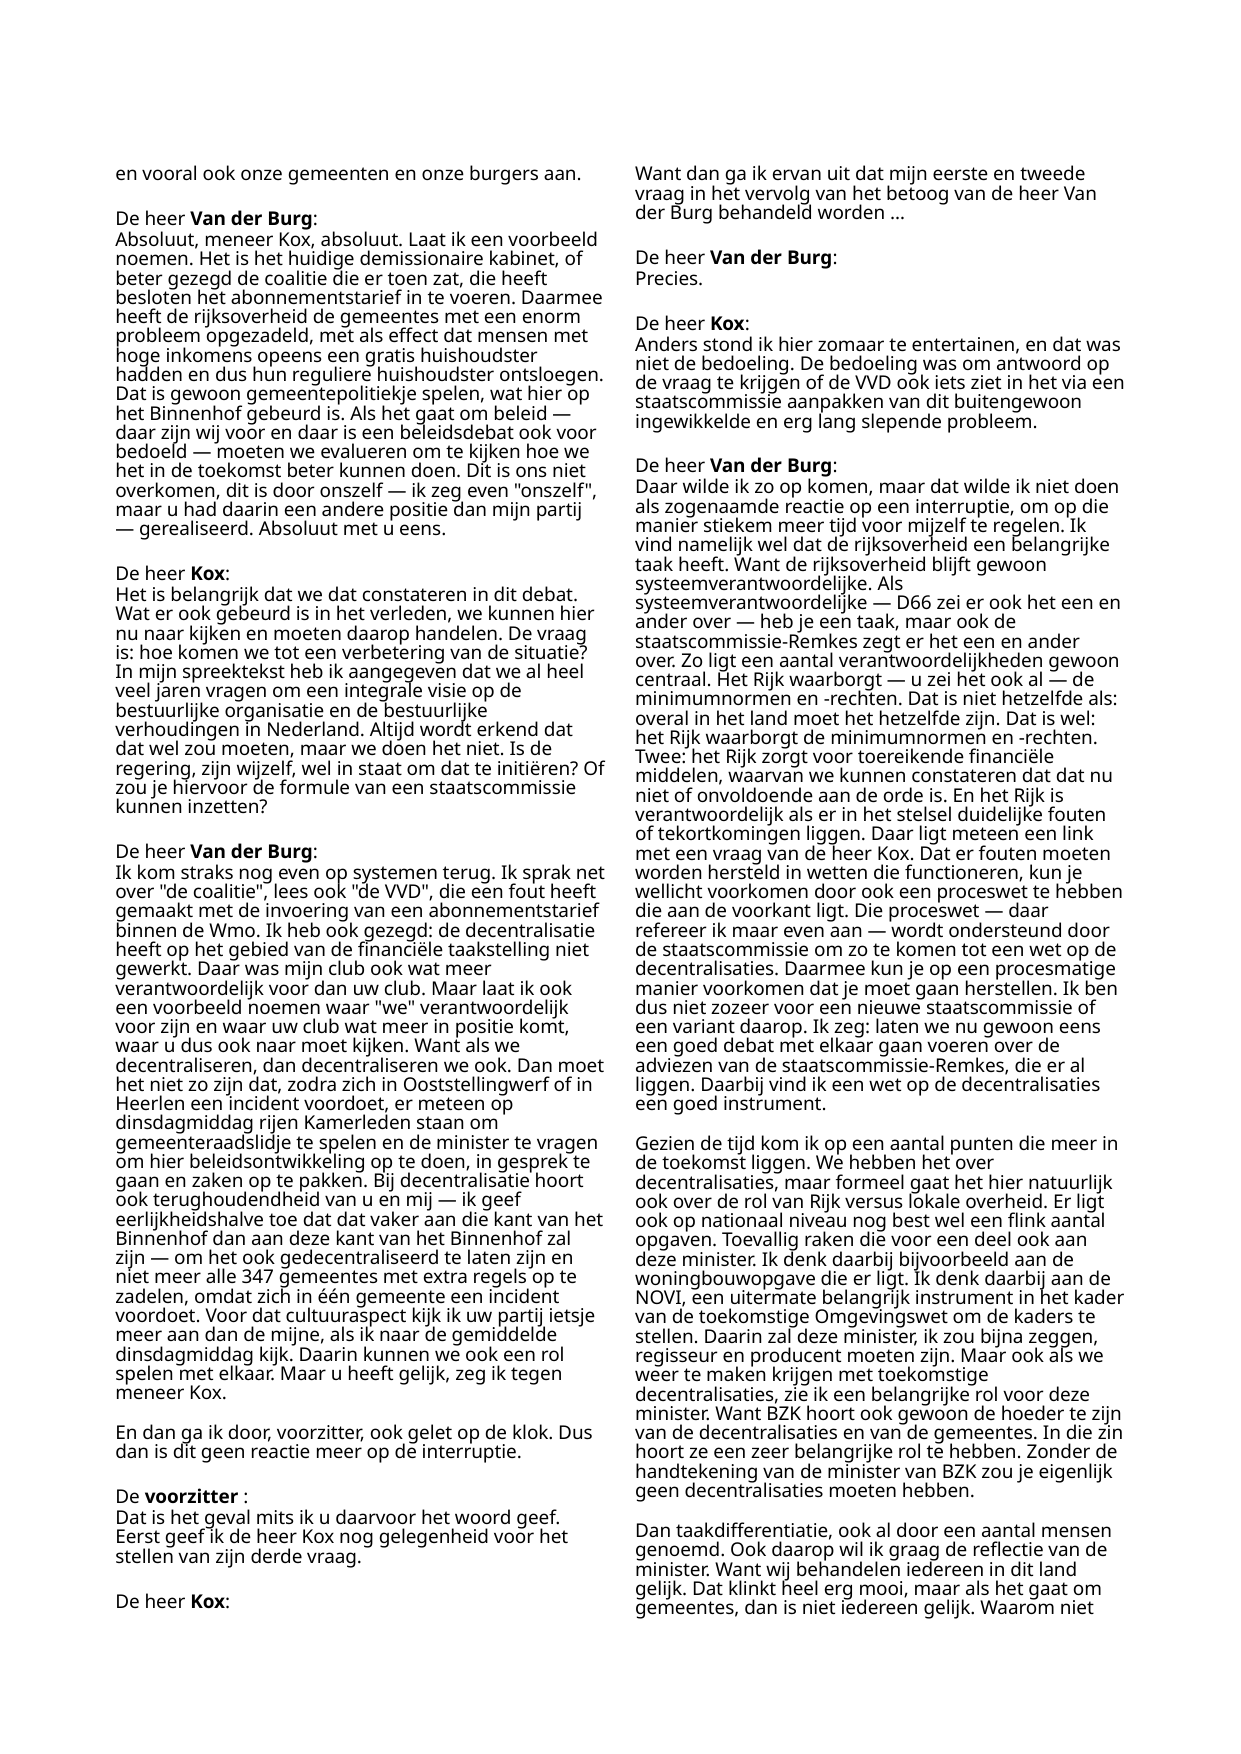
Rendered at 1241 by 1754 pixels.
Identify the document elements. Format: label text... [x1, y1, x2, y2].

text En dan ga ik door, voorzitter, ook gelet op de klok. Dus dan is dit geen reactie meer op de interruptie. [115, 1424, 605, 1463]
text Absoluut, meneer Kox, absoluut. Laat ik een voorbeeld noemen. Het is het huidige demissionaire kabinet, of beter gezegd de coalitie die er toen zat, die heeft besloten het abonnementstarief in te voeren. Daarmee heeft de rijksoverheid de gemeentes met een enorm probleem opgezadeld, met als effect dat mensen met hoge inkomens opeens een gratis huishoudster hadden en dus hun reguliere huishoudster ontsloegen. Dat is gewoon gemeentepolitiekje spelen, wat hier op het Binnenhof gebeurd is. Als het gaat om beleid — daar zijn wij voor en daar is een beleidsdebat ook voor bedoeld — moeten we evalueren om te kijken hoe we het in de toekomst beter kunnen doen. Dit is ons niet overkomen, dit is door onszelf — ik zeg even "onszelf", maar u had daarin een andere positie dan mijn partij — gerealiseerd. Absoluut met u eens. [115, 231, 605, 539]
text Daar wilde ik zo op komen, maar dat wilde ik niet doen als zogenaamde reactie op een interruptie, om op die manier stiekem meer tijd voor mijzelf te regelen. Ik vind namelijk wel dat de rijksoverheid een belangrijke taak heeft. Want de rijksoverheid blijft gewoon systeemverantwoordelijke. Als systeemverantwoordelijke — D66 zei er ook het een en ander over — heb je een taak, maar ook de staatscommissie-Remkes zegt er het een en ander over. Zo ligt een aantal verantwoordelijkheden gewoon centraal. Het Rijk waarborgt — u zei het ook al — de minimumnormen en -rechten. Dat is niet hetzelfde als: overal in het land moet het hetzelfde zijn. Dat is wel: het Rijk waarborgt de minimumnormen en -rechten. Twee: het Rijk zorgt voor toereikende financiële middelen, waarvan we kunnen constateren dat dat nu niet of onvoldoende aan de orde is. En het Rijk is verantwoordelijk als er in het stelsel duidelijke fouten of tekortkomingen liggen. Daar ligt meteen een link met een vraag van de heer Kox. Dat er fouten moeten worden hersteld in wetten die functioneren, kun je wellicht voorkomen door ook een proceswet te hebben die aan de voorkant ligt. Die proceswet — daar refereer ik maar even aan — wordt ondersteund door de staatscommissie om zo te komen tot een wet op de decentralisaties. Daarmee kun je op een procesmatige manier voorkomen dat je moet gaan herstellen. Ik ben dus niet zozeer voor een nieuwe staatscommissie of een variant daarop. Ik zeg: laten we nu gewoon eens een goed debat met elkaar gaan voeren over de adviezen van de staatscommissie-Remkes, die er al liggen. Daarbij vind ik een wet op de decentralisaties een goed instrument. [635, 478, 1125, 1114]
text Precies. [635, 270, 1125, 289]
text De voorzitter : [115, 1483, 605, 1509]
text De heer Van der Burg: [635, 244, 1125, 270]
text De heer Kox: [115, 1588, 605, 1614]
text De heer Kox: [115, 560, 605, 586]
text Anders stond ik hier zomaar te entertainen, en dat was niet de bedoeling. De bedoeling was om antwoord op de vraag te krijgen of de VVD ook iets ziet in het via een staatscommissie aanpakken van dit buitengewoon ingewikkelde en erg lang slepende probleem. [635, 336, 1125, 432]
text Gezien de tijd kom ik op een aantal punten die meer in de toekomst liggen. We hebben het over decentralisaties, maar formeel gaat het hier natuurlijk ook over de rol van Rijk versus lokale overheid. Er ligt ook op nationaal niveau nog best wel een flink aantal opgaven. Toevallig raken die voor een deel ook aan deze minister. Ik denk daarbij bijvoorbeeld aan de woningbouwopgave die er ligt. Ik denk daarbij aan de NOVI, een uitermate belangrijk instrument in het kader van de toekomstige Omgevingswet om de kaders te stellen. Daarin zal deze minister, ik zou bijna zeggen, regisseur en producent moeten zijn. Maar ook als we weer te maken krijgen met toekomstige decentralisaties, zie ik een belangrijke rol voor deze minister. Want BZK hoort ook gewoon de hoeder te zijn van de decentralisaties en van de gemeentes. In die zin hoort ze een zeer belangrijke rol te hebben. Zonder de handtekening van de minister van BZK zou je eigenlijk geen decentralisaties moeten hebben. [635, 1135, 1125, 1501]
text Het is belangrijk dat we dat constateren in dit debat. Wat er ook gebeurd is in het verleden, we kunnen hier nu naar kijken en moeten daarop handelen. De vraag is: hoe komen we tot een verbetering van de situatie? In mijn spreektekst heb ik aangegeven dat we al heel veel jaren vragen om een integrale visie op de bestuurlijke organisatie en de bestuurlijke verhoudingen in Nederland. Altijd wordt erkend dat dat wel zou moeten, maar we doen het niet. Is de regering, zijn wijzelf, wel in staat om dat te initiëren? Of zou je hiervoor de formule van een staatscommissie kunnen inzetten? [115, 586, 605, 817]
text De heer Kox: [635, 310, 1125, 336]
text Dan taakdifferentiatie, ook al door een aantal mensen genoemd. Ook daarop wil ik graag de reflectie van de minister. Want wij behandelen iedereen in dit land gelijk. Dat klinkt heel erg mooi, maar als het gaat om gemeentes, dan is niet iedereen gelijk. Waarom niet [635, 1522, 1125, 1618]
text De heer Van der Burg: [635, 453, 1125, 478]
text De heer Van der Burg: [115, 838, 605, 864]
text Want dan ga ik ervan uit dat mijn eerste en tweede vraag in het vervolg van het betoog van de heer Van der Burg behandeld worden … [635, 165, 1125, 223]
text en vooral ook onze gemeenten en onze burgers aan. [115, 165, 605, 184]
text Dat is het geval mits ik u daarvoor het woord geef. Eerst geef ik de heer Kox nog gelegenheid voor het stellen van zijn derde vraag. [115, 1509, 605, 1567]
text Ik kom straks nog even op systemen terug. Ik sprak net over "de coalitie", lees ook "de VVD", die een fout heeft gemaakt met de invoering van een abonnementstarief binnen de Wmo. Ik heb ook gezegd: de decentralisatie heeft op het gebied van de financiële taakstelling niet gewerkt. Daar was mijn club ook wat meer verantwoordelijk voor dan uw club. Maar laat ik ook een voorbeeld noemen waar "we" verantwoordelijk voor zijn en waar uw club wat meer in positie komt, waar u dus ook naar moet kijken. Want als we decentraliseren, dan decentraliseren we ook. Dan moet het niet zo zijn dat, zodra zich in Ooststellingwerf of in Heerlen een incident voordoet, er meteen op dinsdagmiddag rijen Kamerleden staan om gemeenteraadslidje te spelen en de minister te vragen om hier beleidsontwikkeling op te doen, in gesprek te gaan en zaken op te pakken. Bij decentralisatie hoort ook terughoudendheid van u en mij — ik geef eerlijkheidshalve toe dat dat vaker aan die kant van het Binnenhof dan aan deze kant van het Binnenhof zal zijn — om het ook gedecentraliseerd te laten zijn en niet meer alle 347 gemeentes met extra regels op te zadelen, omdat zich in één gemeente een incident voordoet. Voor dat cultuuraspect kijk ik uw partij ietsje meer aan dan de mijne, als ik naar de gemiddelde dinsdagmiddag kijk. Daarin kunnen we ook een rol spelen met elkaar. Maar u heeft gelijk, zeg ik tegen meneer Kox. [115, 864, 605, 1403]
text De heer Van der Burg: [115, 205, 605, 231]
